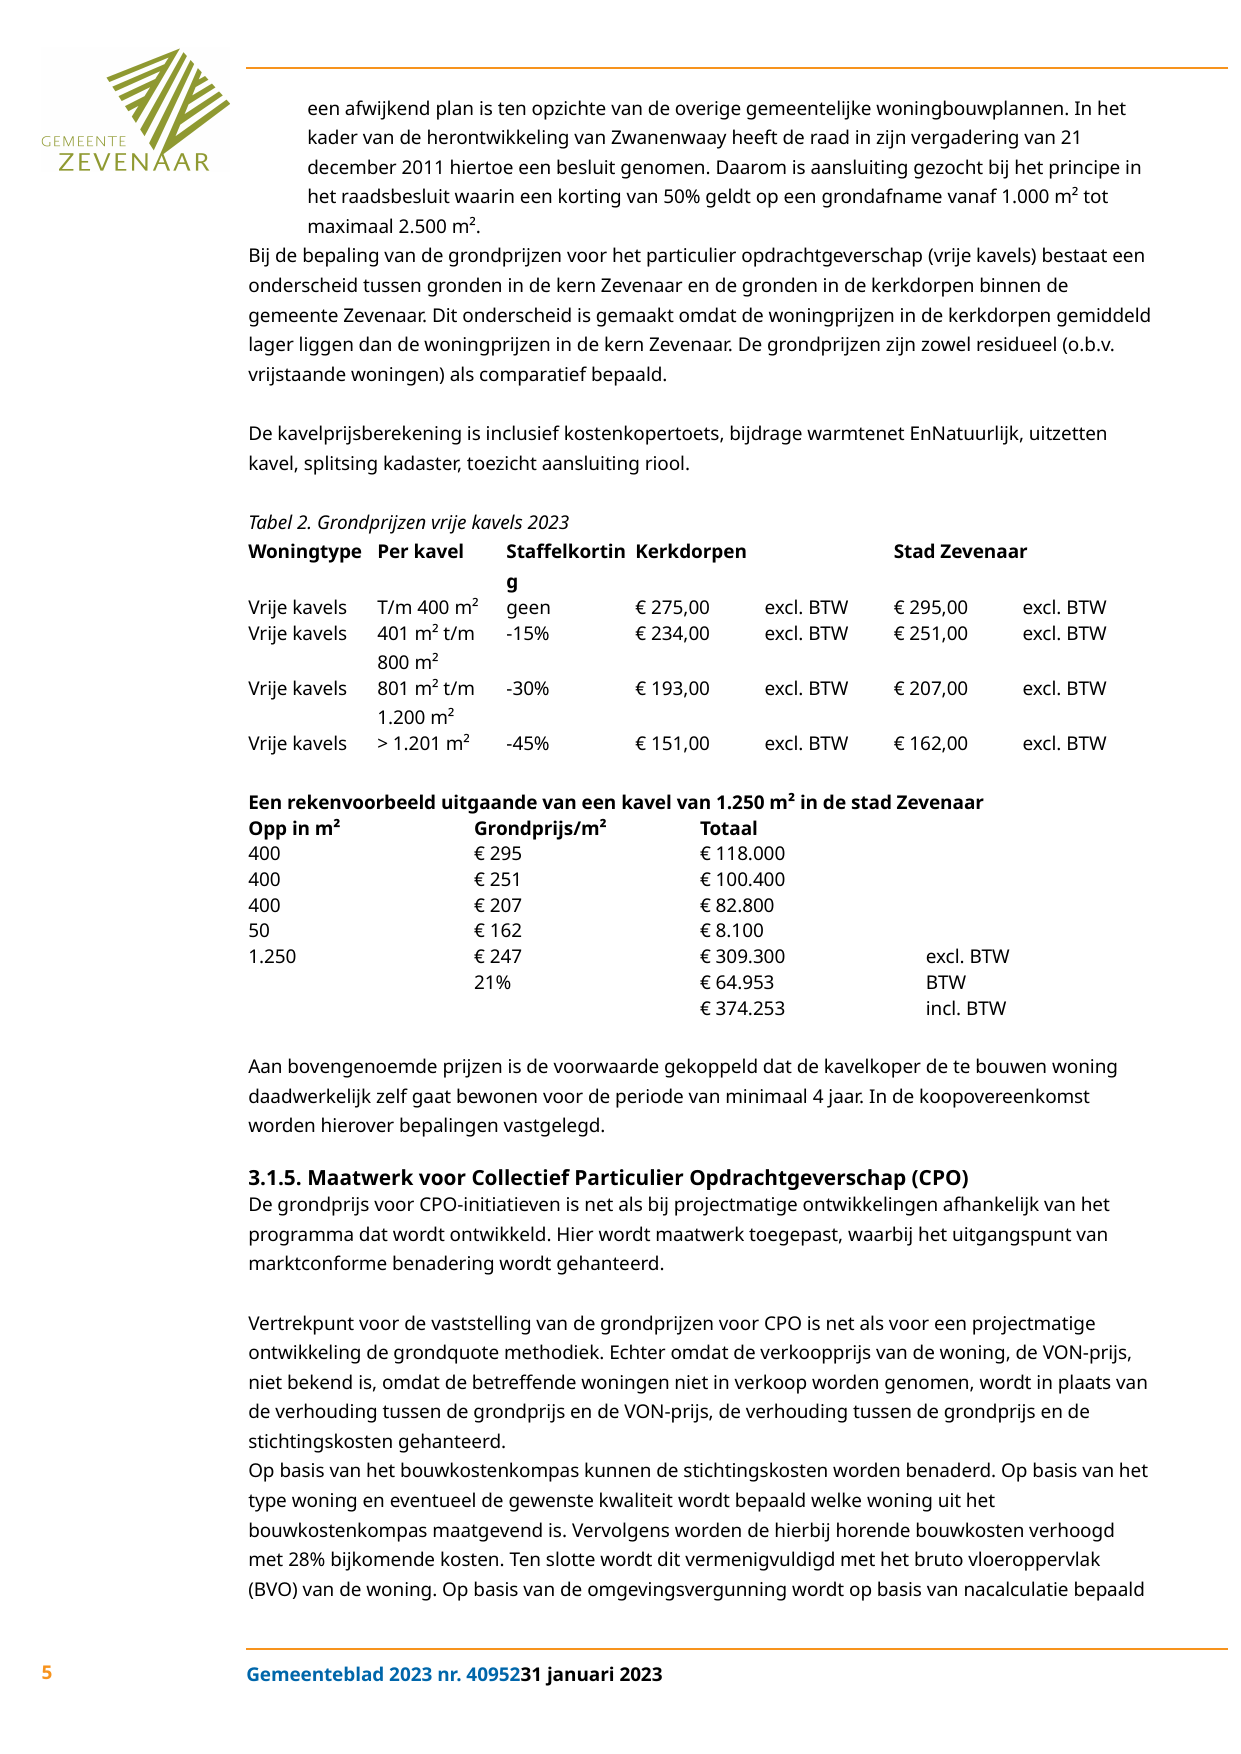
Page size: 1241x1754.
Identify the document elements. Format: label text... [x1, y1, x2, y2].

table_cell excl. BTW [764, 675, 893, 730]
table_cell [926, 892, 1152, 918]
table_cell € 162,00 [894, 730, 1022, 756]
table_cell € 374.253 [700, 995, 926, 1021]
table_cell geen [506, 594, 635, 620]
table_cell excl. BTW [926, 943, 1152, 969]
table_cell excl. BTW [764, 730, 893, 756]
table_cell incl. BTW [926, 995, 1152, 1021]
text 3.1.5. Maatwerk voor Collectief Particulier Opdrachtgeverschap (CPO) [248, 1163, 1152, 1191]
table_cell 50 [248, 918, 474, 943]
table_header Kerkdorpen [635, 539, 893, 594]
table_cell excl. BTW [1023, 620, 1152, 675]
table_cell € 247 [474, 943, 700, 969]
table_cell Grondprijs/m² [474, 815, 700, 840]
table_cell € 207,00 [894, 675, 1022, 730]
table_cell 400 [248, 892, 474, 918]
table_header Stad Zevenaar [894, 539, 1152, 594]
table_cell € 162 [474, 918, 700, 943]
table_cell Vrije kavels [248, 675, 377, 730]
table_cell -30% [506, 675, 635, 730]
table_cell € 234,00 [635, 620, 764, 675]
table_cell € 118.000 [700, 840, 926, 866]
table_cell T/m 400 m² [377, 594, 506, 620]
picture [41, 47, 231, 172]
table_cell 401 m² t/m 800 m² [377, 620, 506, 675]
table_cell > 1.201 m² [377, 730, 506, 756]
table_cell BTW [926, 969, 1152, 995]
table_cell excl. BTW [764, 620, 893, 675]
table_cell € 251 [474, 866, 700, 892]
text Aan bovengenoemde prijzen is de voorwaarde gekoppeld dat de kavelkoper de te bouwen woning daadwerkelijk zelf gaat bewonen voor de periode van minimaal 4 jaar. In de koopovereenkomst worden hierover bepalingen vastgelegd. [248, 1053, 1152, 1138]
table_cell € 295,00 [894, 594, 1022, 620]
table_cell Totaal [700, 815, 926, 840]
text Op basis van het bouwkostenkompas kunnen de stichtingskosten worden benaderd. Op basis van het type woning en eventueel de gewenste kwaliteit wordt bepaald welke woning uit het bouwkostenkompas maatgevend is. Vervolgens worden de hierbij horende bouwkosten verhoogd met 28% bijkomende kosten. Ten slotte wordt dit vermenigvuldigd met het bruto vloeroppervlak (BVO) van de woning. Op basis van de omgevingsvergunning wordt op basis van nacalculatie bepaald [248, 1458, 1152, 1602]
table_cell € 151,00 [635, 730, 764, 756]
table_cell 400 [248, 840, 474, 866]
table_cell Vrije kavels [248, 620, 377, 675]
table_cell € 309.300 [700, 943, 926, 969]
table_cell -45% [506, 730, 635, 756]
table_cell 801 m² t/m 1.200 m² [377, 675, 506, 730]
table_header Woningtype [248, 539, 377, 594]
table_cell € 64.953 [700, 969, 926, 995]
text De kavelprijsberekening is inclusief kostenkopertoets, bijdrage warmtenet EnNatuurlijk, uitzetten kavel, splitsing kadaster, toezicht aansluiting riool. [248, 420, 1152, 476]
text Bij de bepaling van de grondprijzen voor het particulier opdrachtgeverschap (vrije kavels) bestaat een onderscheid tussen gronden in de kern Zevenaar en de gronden in de kerkdorpen binnen de gemeente Zevenaar. Dit onderscheid is gemaakt omdat de woningprijzen in de kerkdorpen gemiddeld lager liggen dan de woningprijzen in de kern Zevenaar. De grondprijzen zijn zowel residueel (o.b.v. vrijstaande woningen) als comparatief bepaald. [248, 243, 1152, 387]
table_cell [248, 995, 474, 1021]
table_cell € 8.100 [700, 918, 926, 943]
table_cell € 251,00 [894, 620, 1022, 675]
table_cell [926, 866, 1152, 892]
table_cell € 82.800 [700, 892, 926, 918]
table_cell excl. BTW [1023, 675, 1152, 730]
table_cell 1.250 [248, 943, 474, 969]
list een afwijkend plan is ten opzichte van de overige gemeentelijke woningbouwplannen. In het kader van de herontwikkeling van Zwanenwaay heeft de raad in zijn vergadering van 21 december 2011 hiertoe een besluit genomen. Daarom is aansluiting gezocht bij het principe in het raadsbesluit waarin een korting van 50% geldt op een grondafname vanaf 1.000 m² tot maximaal 2.500 m². [248, 95, 1152, 239]
table_cell excl. BTW [1023, 594, 1152, 620]
table_cell Opp in m² [248, 815, 474, 840]
table_cell [926, 815, 1152, 840]
table_cell € 207 [474, 892, 700, 918]
table_cell € 193,00 [635, 675, 764, 730]
table_cell € 100.400 [700, 866, 926, 892]
text Tabel 2. Grondprijzen vrije kavels 2023 [248, 509, 1152, 535]
table_cell [474, 995, 700, 1021]
table_cell Vrije kavels [248, 594, 377, 620]
table_cell -15% [506, 620, 635, 675]
text De grondprijs voor CPO-initiatieven is net als bij projectmatige ontwikkelingen afhankelijk van het programma dat wordt ontwikkeld. Hier wordt maatwerk toegepast, waarbij het uitgangspunt van marktconforme benadering wordt gehanteerd. [248, 1191, 1152, 1276]
table_cell [248, 969, 474, 995]
table_header Een rekenvoorbeeld uitgaande van een kavel van 1.250 m² in de stad Zevenaar [248, 789, 1152, 815]
table_cell Vrije kavels [248, 730, 377, 756]
table_header Staffelkorting [506, 539, 635, 594]
table_cell [926, 840, 1152, 866]
table_cell € 275,00 [635, 594, 764, 620]
table_header Per kavel [377, 539, 506, 594]
table_cell € 295 [474, 840, 700, 866]
table_cell 400 [248, 866, 474, 892]
table_cell 21% [474, 969, 700, 995]
table_cell [926, 918, 1152, 943]
text Vertrekpunt voor de vaststelling van de grondprijzen voor CPO is net als voor een projectmatige ontwikkeling de grondquote methodiek. Echter omdat de verkoopprijs van de woning, de VON-prijs, niet bekend is, omdat de betreffende woningen niet in verkoop worden genomen, wordt in plaats van de verhouding tussen de grondprijs en de VON-prijs, de verhouding tussen de grondprijs en de stichtingskosten gehanteerd. [248, 1310, 1152, 1454]
table_cell excl. BTW [764, 594, 893, 620]
table_cell excl. BTW [1023, 730, 1152, 756]
